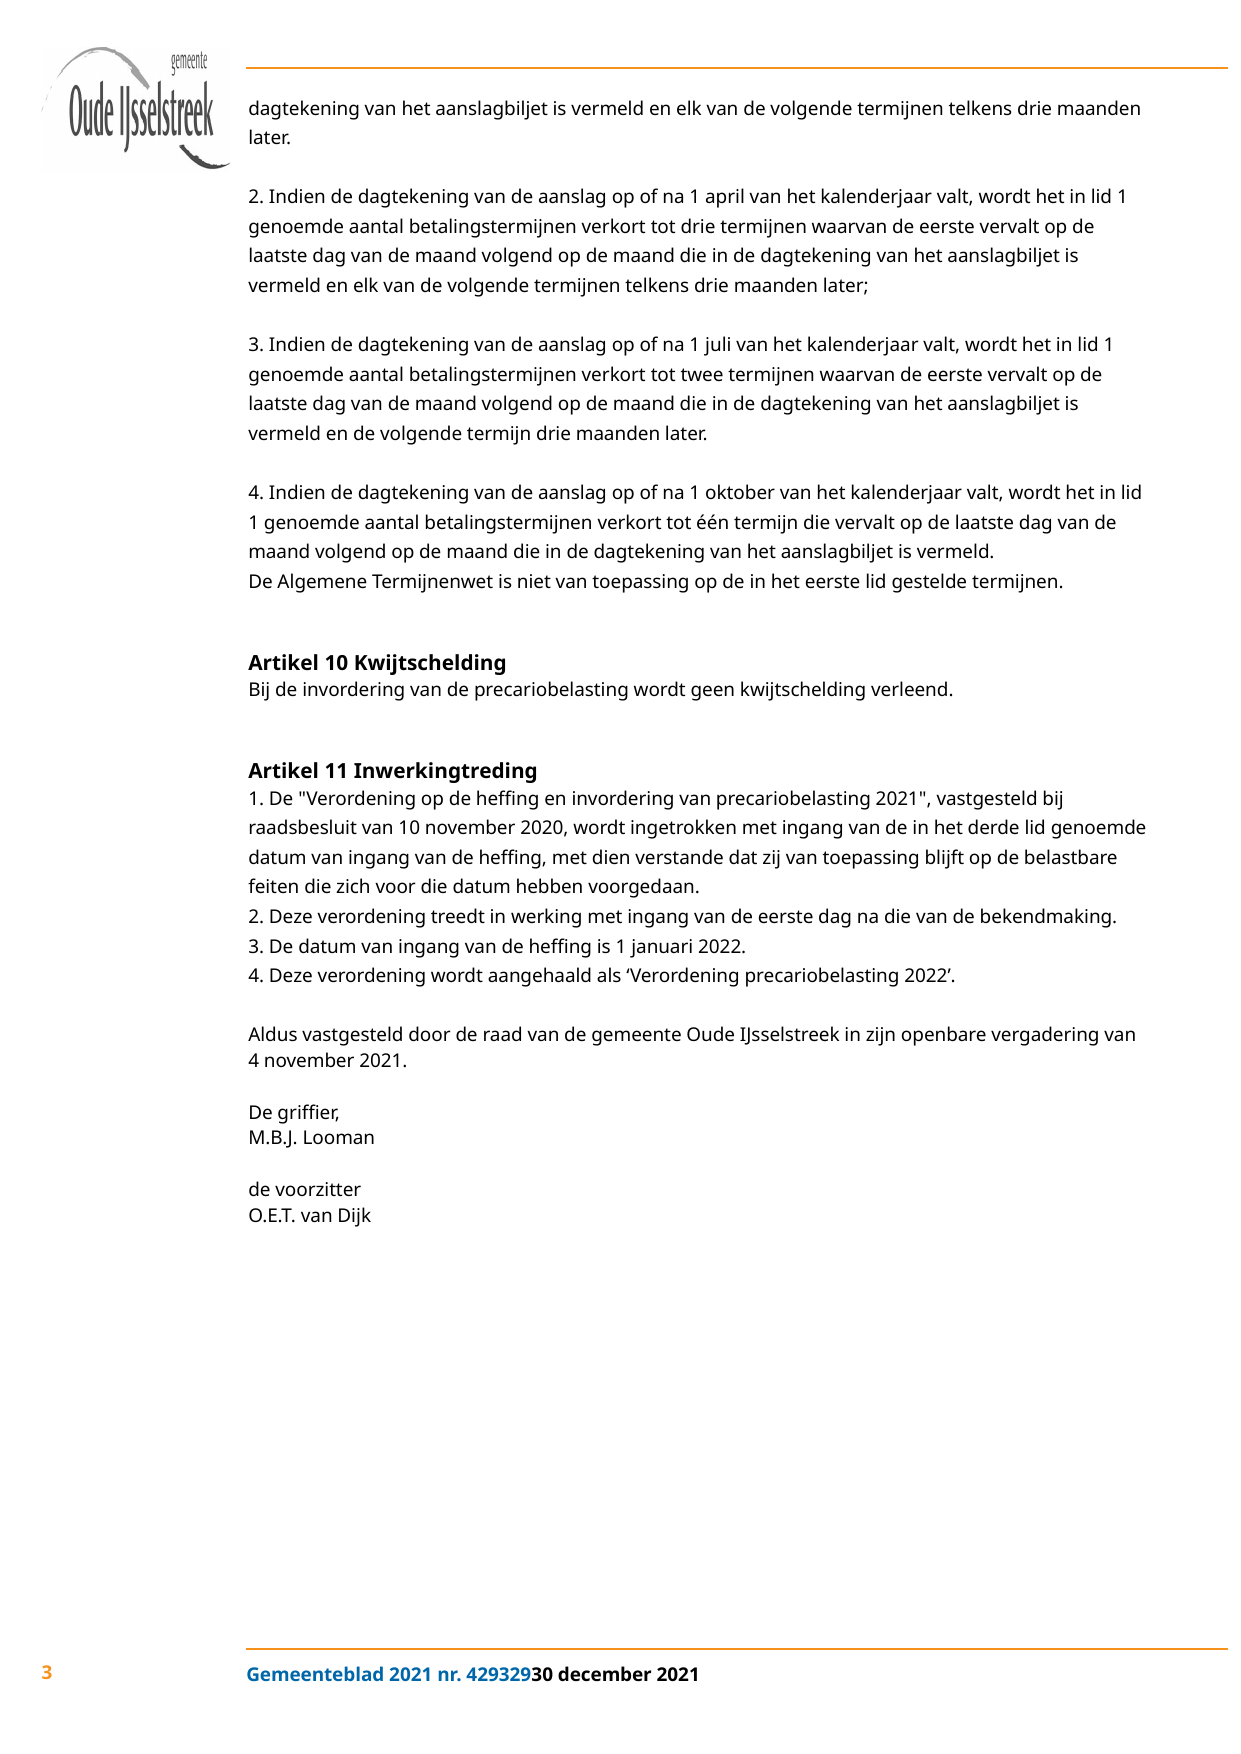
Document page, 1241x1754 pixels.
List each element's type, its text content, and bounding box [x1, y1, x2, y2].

text de voorzitter [248, 1176, 1152, 1202]
text De griffier, [248, 1099, 1152, 1124]
text 4. Indien de dagtekening van de aanslag op of na 1 oktober van het kalenderjaar valt, wordt het in lid 1 genoemde aantal betalingstermijnen verkort tot één termijn die vervalt op de laatste dag van de maand volgend op de maand die in de dagtekening van het aanslagbiljet is vermeld. [248, 479, 1152, 564]
text Aldus vastgesteld door de raad van de gemeente Oude IJsselstreek in zijn openbare vergadering van [248, 1022, 1152, 1047]
text 3. Indien de dagtekening van de aanslag op of na 1 juli van het kalenderjaar valt, wordt het in lid 1 genoemde aantal betalingstermijnen verkort tot twee termijnen waarvan de eerste vervalt op de laatste dag van de maand volgend op de maand die in de dagtekening van het aanslagbiljet is vermeld en de volgende termijn drie maanden later. [248, 331, 1152, 446]
text 4 november 2021. [248, 1047, 1152, 1073]
text O.E.T. van Dijk [248, 1202, 1152, 1227]
text 1. De "Verordening op de heffing en invordering van precariobelasting 2021", vastgesteld bij raadsbesluit van 10 november 2020, wordt ingetrokken met ingang van de in het derde lid genoemde datum van ingang van de heffing, met dien verstande dat zij van toepassing blijft op de belastbare feiten die zich voor die datum hebben voorgedaan. [248, 785, 1152, 899]
text 2. Indien de dagtekening van de aanslag op of na 1 april van het kalenderjaar valt, wordt het in lid 1 genoemde aantal betalingstermijnen verkort tot drie termijnen waarvan de eerste vervalt op de laatste dag van de maand volgend op de maand die in de dagtekening van het aanslagbiljet is vermeld en elk van de volgende termijnen telkens drie maanden later; [248, 183, 1152, 298]
text 2. Deze verordening treedt in werking met ingang van de eerste dag na die van de bekendmaking. [248, 903, 1152, 929]
text 3. De datum van ingang van de heffing is 1 januari 2022. [248, 933, 1152, 959]
text Artikel 10 Kwijtschelding [248, 648, 1152, 677]
text dagtekening van het aanslagbiljet is vermeld en elk van de volgende termijnen telkens drie maanden later. [248, 95, 1152, 150]
text Artikel 11 Inwerkingtreding [248, 757, 1152, 785]
text 4. Deze verordening wordt aangehaald als ‘Verordening precariobelasting 2022’. [248, 962, 1152, 988]
text Bij de invordering van de precariobelasting wordt geen kwijtschelding verleend. [248, 677, 1152, 702]
text M.B.J. Looman [248, 1124, 1152, 1150]
picture [41, 47, 231, 172]
text De Algemene Termijnenwet is niet van toepassing op de in het eerste lid gestelde termijnen. [248, 568, 1152, 594]
